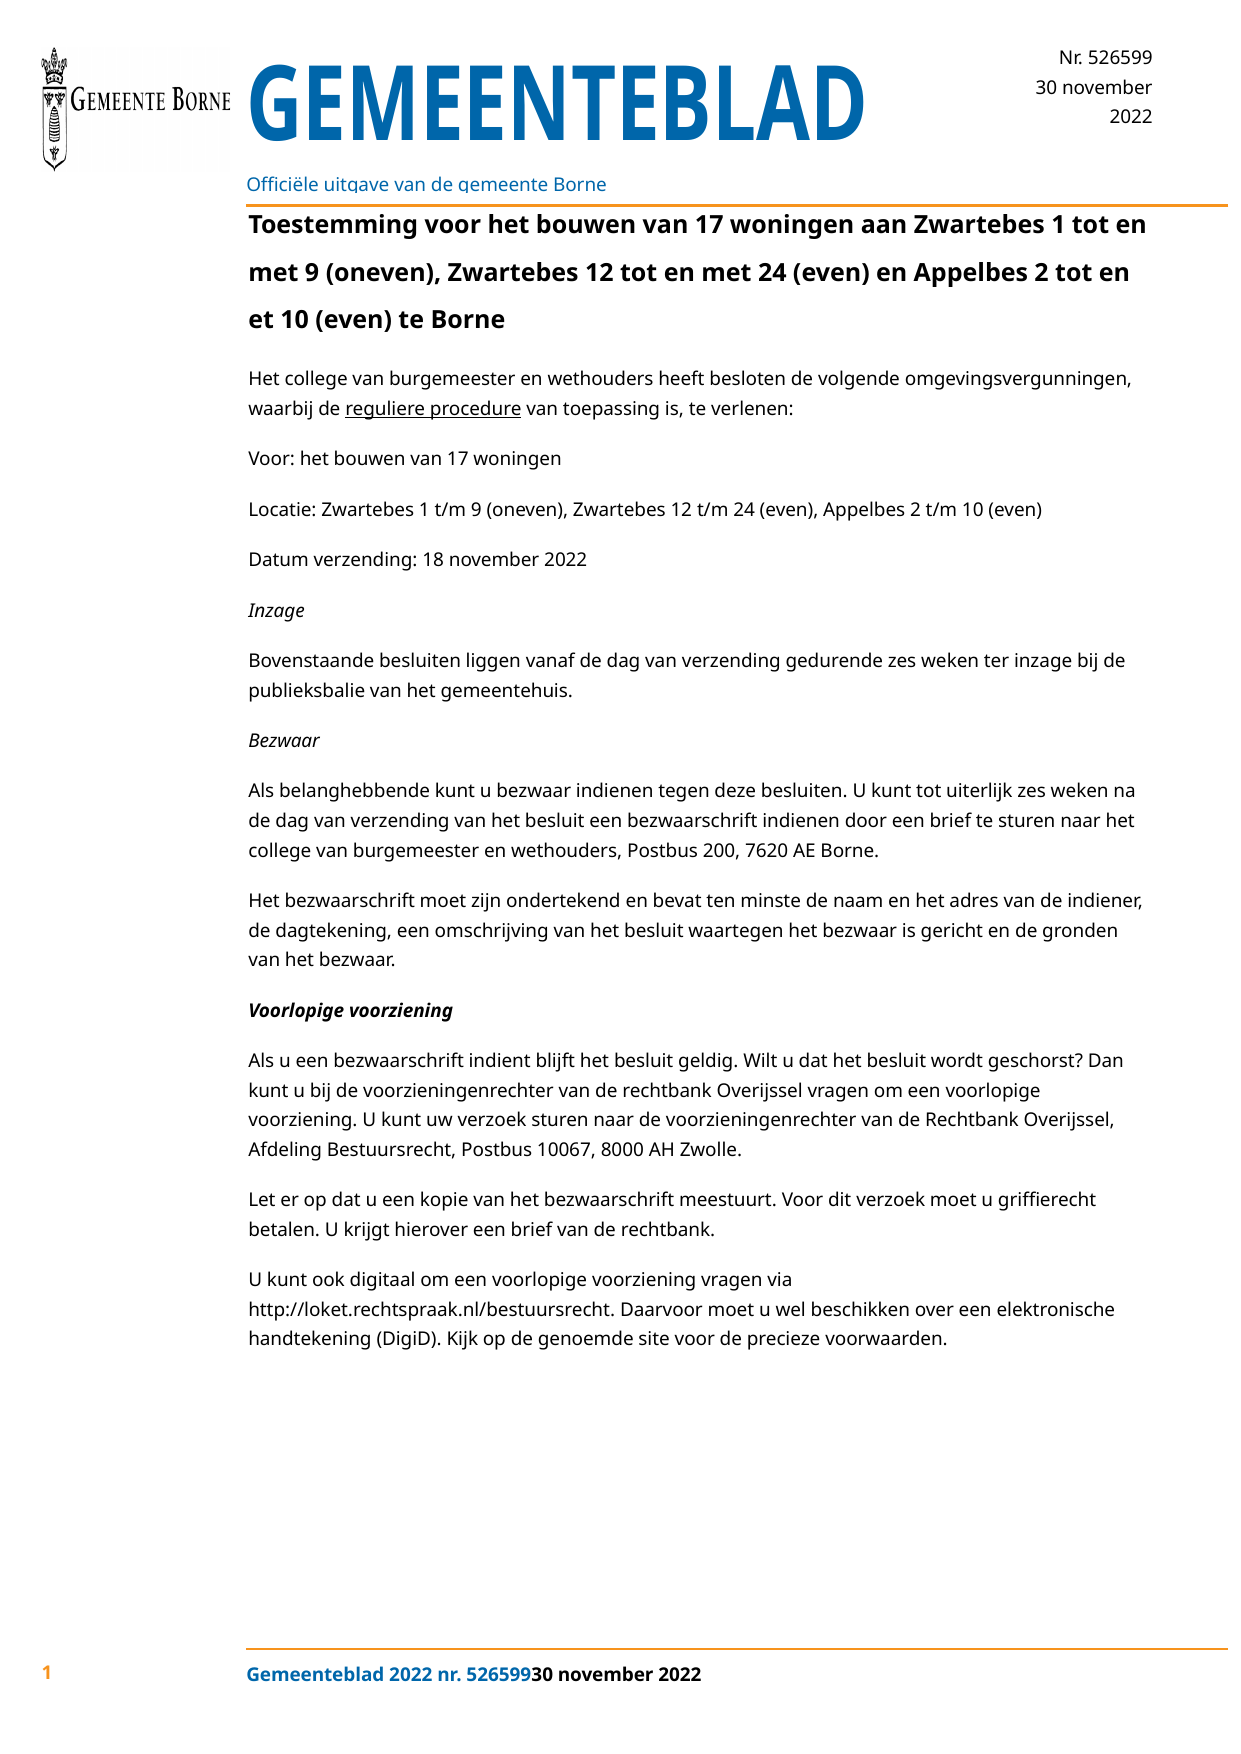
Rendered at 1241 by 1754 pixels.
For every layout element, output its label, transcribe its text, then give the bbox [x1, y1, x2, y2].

text Bezwaar [248, 727, 1152, 753]
picture [41, 47, 231, 172]
text Let er op dat u een kopie van het bezwaarschrift meestuurt. Voor dit verzoek moet u griffierecht betalen. U krijgt hierover een brief van de rechtbank. [248, 1186, 1152, 1242]
text U kunt ook digitaal om een voorlopige voorziening vragen via http://loket.rechtspraak.nl/bestuursrecht. Daarvoor moet u wel beschikken over een elektronische handtekening (DigiD). Kijk op de genoemde site voor de precieze voorwaarden. [248, 1266, 1152, 1351]
text Voorlopige voorziening [248, 997, 1152, 1022]
text Datum verzending: 18 november 2022 [248, 546, 1152, 572]
text Als u een bezwaarschrift indient blijft het besluit geldig. Wilt u dat het besluit wordt geschorst? Dan kunt u bij de voorzieningenrechter van de rechtbank Overijssel vragen om een voorlopige voorziening. U kunt uw verzoek sturen naar de voorzieningenrechter van de Rechtbank Overijssel, Afdeling Bestuursrecht, Postbus 10067, 8000 AH Zwolle. [248, 1047, 1152, 1162]
text Inzage [248, 597, 1152, 622]
text Als belanghebbende kunt u bezwaar indienen tegen deze besluiten. U kunt tot uiterlijk zes weken na de dag van verzending van het besluit een bezwaarschrift indienen door een brief te sturen naar het college van burgemeester en wethouders, Postbus 200, 7620 AE Borne. [248, 778, 1152, 862]
text Locatie: Zwartebes 1 t/m 9 (oneven), Zwartebes 12 t/m 24 (even), Appelbes 2 t/m 10 (even) [248, 496, 1152, 522]
text Voor: het bouwen van 17 woningen [248, 446, 1152, 471]
text Toestemming voor het bouwen van 17 woningen aan Zwartebes 1 tot en met 9 (oneven), Zwartebes 12 tot en met 24 (even) en Appelbes 2 tot en et 10 (even) te Borne [248, 207, 1152, 336]
text Het college van burgemeester en wethouders heeft besloten de volgende omgevingsvergunningen, waarbij de reguliere procedure van toepassing is, te verlenen: [248, 366, 1152, 421]
text Het bezwaarschrift moet zijn ondertekend en bevat ten minste de naam en het adres van de indiener, de dagtekening, een omschrijving van het besluit waartegen het bezwaar is gericht en de gronden van het bezwaar. [248, 887, 1152, 972]
text Bovenstaande besluiten liggen vanaf de dag van verzending gedurende zes weken ter inzage bij de publieksbalie van het gemeentehuis. [248, 647, 1152, 702]
